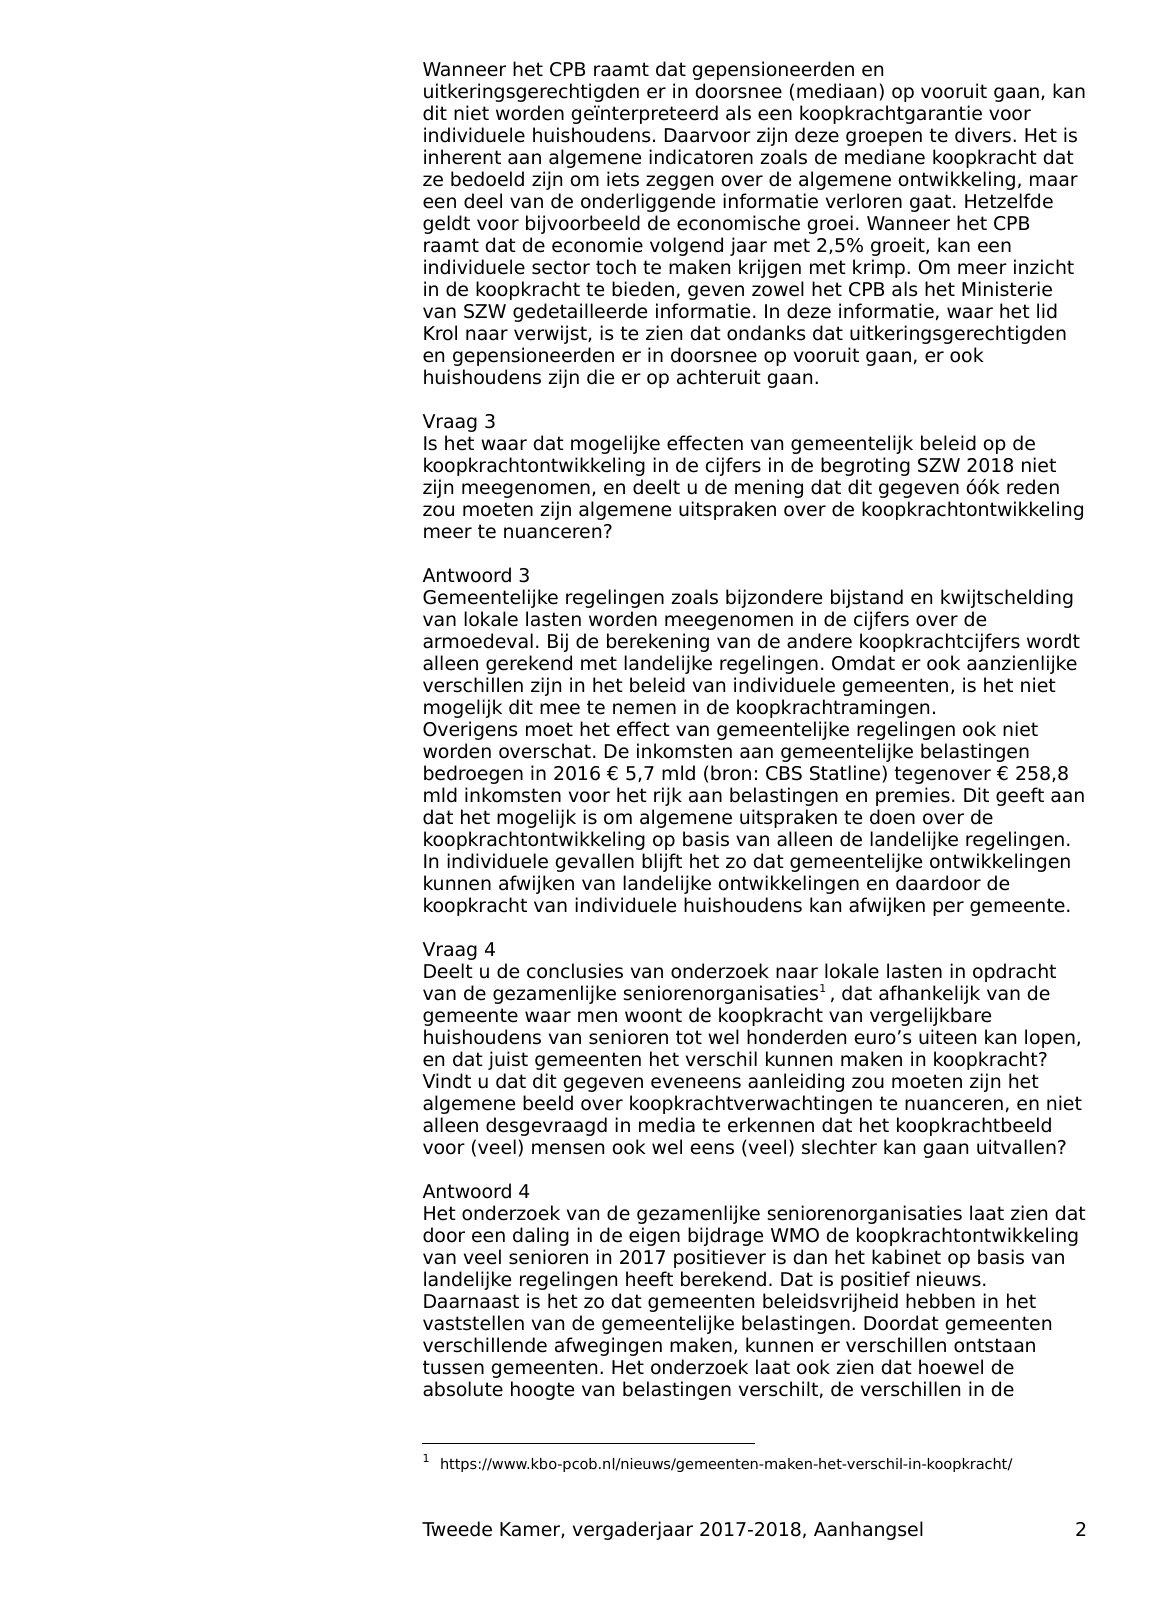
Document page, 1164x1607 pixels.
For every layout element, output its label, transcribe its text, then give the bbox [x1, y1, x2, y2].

text Vraag 3 [422, 411, 1087, 433]
text Is het waar dat mogelijke effecten van gemeentelijk beleid op de koopkrachtontwikkeling in de cijfers in de begroting SZW 2018 niet zijn meegenomen, en deelt u de mening dat dit gegeven óók reden zou moeten zijn algemene uitspraken over de koopkrachtontwikkeling meer te nuanceren? [422, 433, 1087, 543]
text Vraag 4 [422, 939, 1087, 961]
text Wanneer het CPB raamt dat gepensioneerden en uitkeringsgerechtigden er in doorsnee (mediaan) op vooruit gaan, kan dit niet worden geïnterpreteerd als een koopkrachtgarantie voor individuele huishoudens. Daarvoor zijn deze groepen te divers. Het is inherent aan algemene indicatoren zoals de mediane koopkracht dat ze bedoeld zijn om iets zeggen over de algemene ontwikkeling, maar een deel van de onderliggende informatie verloren gaat. Hetzelfde geldt voor bijvoorbeeld de economische groei. Wanneer het CPB raamt dat de economie volgend jaar met 2,5% groeit, kan een individuele sector toch te maken krijgen met krimp. Om meer inzicht in de koopkracht te bieden, geven zowel het CPB als het Ministerie van SZW gedetailleerde informatie. In deze informatie, waar het lid Krol naar verwijst, is te zien dat ondanks dat uitkeringsgerechtigden en gepensioneerden er in doorsnee op vooruit gaan, er ook huishoudens zijn die er op achteruit gaan. [422, 59, 1087, 389]
text Gemeentelijke regelingen zoals bijzondere bijstand en kwijtschelding van lokale lasten worden meegenomen in de cijfers over de armoedeval. Bij de berekening van de andere koopkrachtcijfers wordt alleen gerekend met landelijke regelingen. Omdat er ook aanzienlijke verschillen zijn in het beleid van individuele gemeenten, is het niet mogelijk dit mee te nemen in de koopkrachtramingen. [422, 587, 1087, 719]
text Antwoord 4 [422, 1181, 1087, 1203]
text https://www.kbo-pcob.nl/nieuws/gemeenten-maken-het-verschil-in-koopkracht/ [422, 1452, 1087, 1474]
text Antwoord 3 [422, 565, 1087, 587]
text Het onderzoek van de gezamenlijke seniorenorganisaties laat zien dat door een daling in de eigen bijdrage WMO de koopkrachtontwikkeling van veel senioren in 2017 positiever is dan het kabinet op basis van landelijke regelingen heeft berekend. Dat is positief nieuws. Daarnaast is het zo dat gemeenten beleidsvrijheid hebben in het vaststellen van de gemeentelijke belastingen. Doordat gemeenten verschillende afwegingen maken, kunnen er verschillen ontstaan tussen gemeenten. Het onderzoek laat ook zien dat hoewel de absolute hoogte van belastingen verschilt, de verschillen in de [422, 1203, 1087, 1401]
text Deelt u de conclusies van onderzoek naar lokale lasten in opdracht van de gezamenlijke seniorenorganisaties, dat afhankelijk van de gemeente waar men woont de koopkracht van vergelijkbare huishoudens van senioren tot wel honderden euro’s uiteen kan lopen, en dat juist gemeenten het verschil kunnen maken in koopkracht? Vindt u dat dit gegeven eveneens aanleiding zou moeten zijn het algemene beeld over koopkrachtverwachtingen te nuanceren, en niet alleen desgevraagd in media te erkennen dat het koopkrachtbeeld voor (veel) mensen ook wel eens (veel) slechter kan gaan uitvallen? [422, 961, 1087, 1159]
text Overigens moet het effect van gemeentelijke regelingen ook niet worden overschat. De inkomsten aan gemeentelijke belastingen bedroegen in 2016 € 5,7 mld (bron: CBS Statline) tegenover € 258,8 mld inkomsten voor het rijk aan belastingen en premies. Dit geeft aan dat het mogelijk is om algemene uitspraken te doen over de koopkrachtontwikkeling op basis van alleen de landelijke regelingen. In individuele gevallen blijft het zo dat gemeentelijke ontwikkelingen kunnen afwijken van landelijke ontwikkelingen en daardoor de koopkracht van individuele huishoudens kan afwijken per gemeente. [422, 719, 1087, 917]
